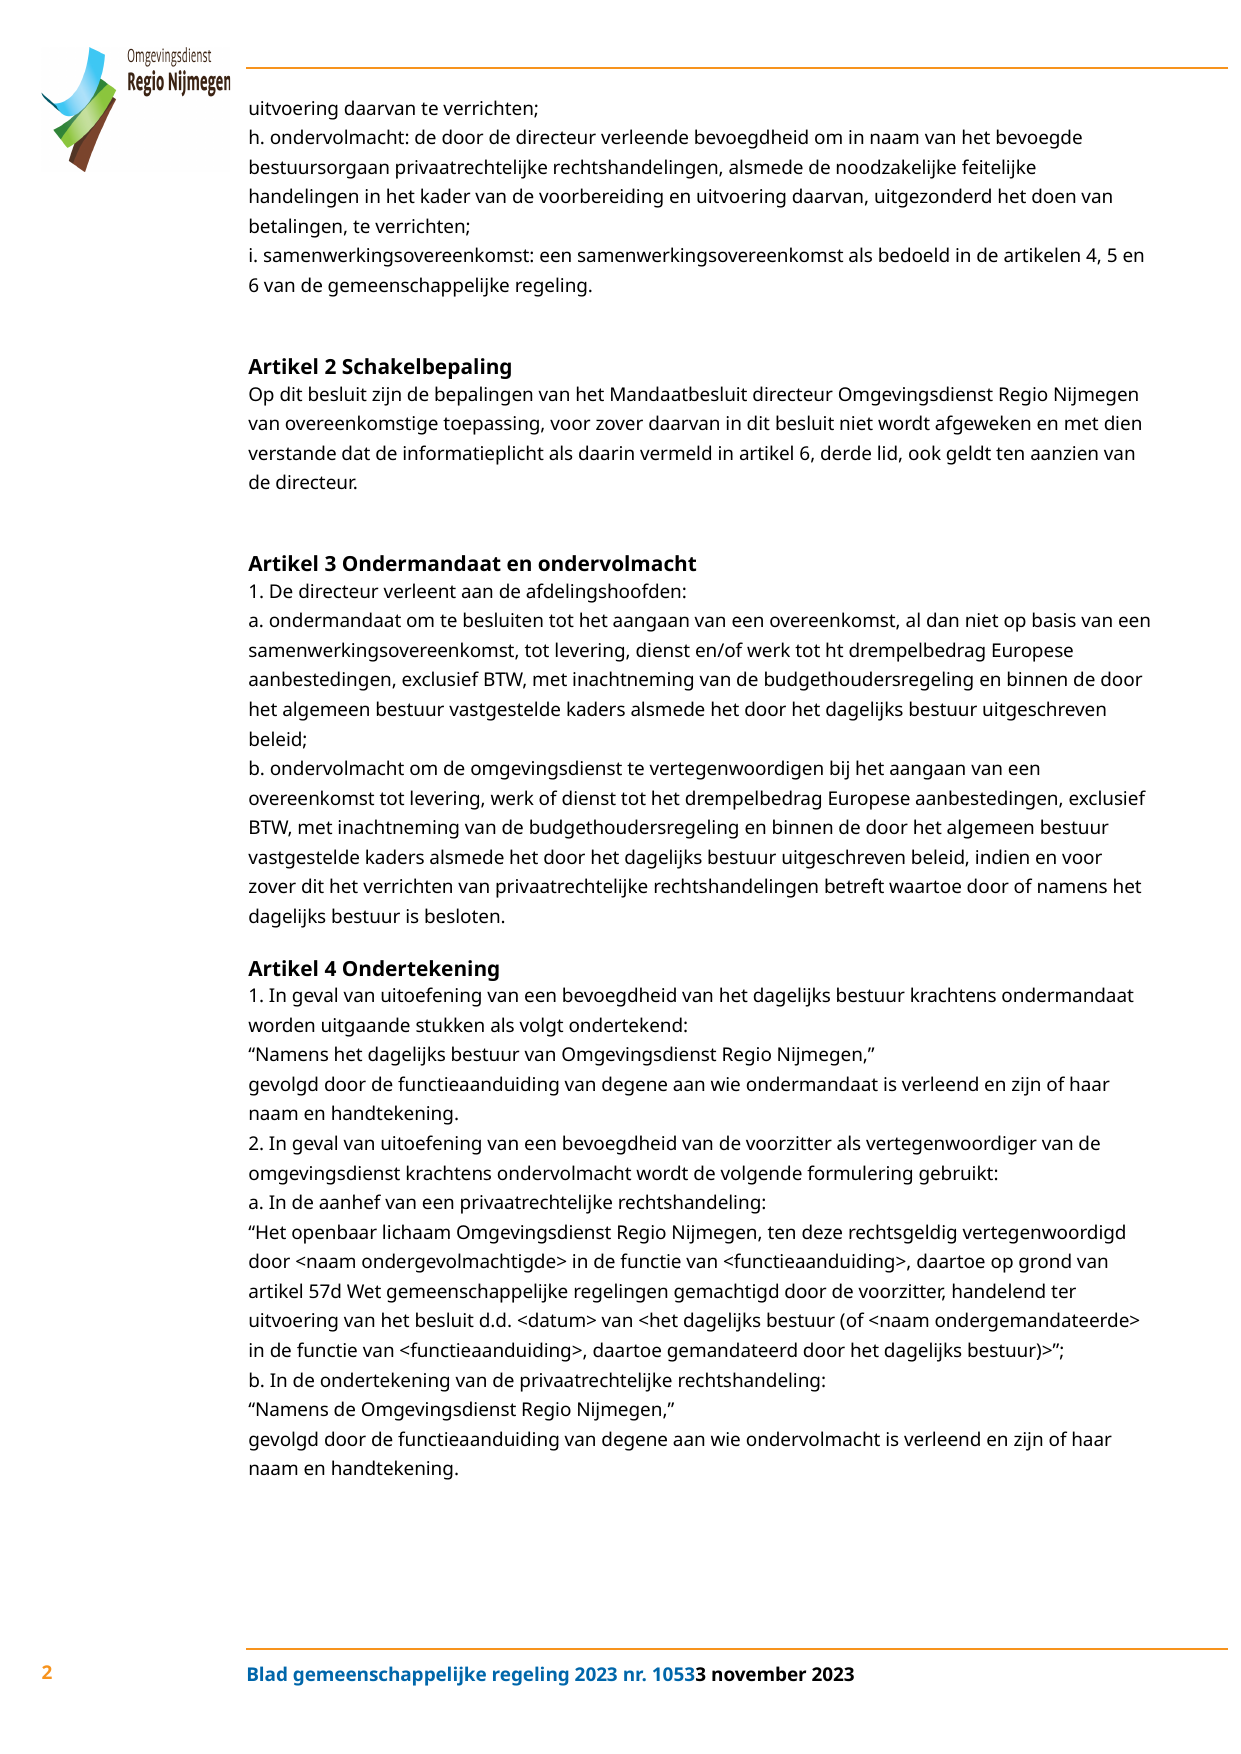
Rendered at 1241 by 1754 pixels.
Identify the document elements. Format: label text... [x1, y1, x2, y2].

text 2. In geval van uitoefening van een bevoegdheid van de voorzitter als vertegenwoordiger van de omgevingsdienst krachtens ondervolmacht wordt de volgende formulering gebruikt: [248, 1130, 1152, 1185]
text Op dit besluit zijn de bepalingen van het Mandaatbesluit directeur Omgevingsdienst Regio Nijmegen van overeenkomstige toepassing, voor zover daarvan in dit besluit niet wordt afgeweken en met dien verstande dat de informatieplicht als daarin vermeld in artikel 6, derde lid, ook geldt ten aanzien van de directeur. [248, 381, 1152, 495]
text “Namens het dagelijks bestuur van Omgevingsdienst Regio Nijmegen,” [248, 1041, 1152, 1067]
text b. In de ondertekening van de privaatrechtelijke rechtshandeling: [248, 1367, 1152, 1392]
text a. ondermandaat om te besluiten tot het aangaan van een overeenkomst, al dan niet op basis van een samenwerkingsovereenkomst, tot levering, dienst en/of werk tot ht drempelbedrag Europese aanbestedingen, exclusief BTW, met inachtneming van de budgethoudersregeling en binnen de door het algemeen bestuur vastgestelde kaders alsmede het door het dagelijks bestuur uitgeschreven beleid; [248, 607, 1152, 752]
text gevolgd door de functieaanduiding van degene aan wie ondervolmacht is verleend en zijn of haar naam en handtekening. [248, 1426, 1152, 1481]
text uitvoering daarvan te verrichten; [248, 95, 1152, 121]
text 1. In geval van uitoefening van een bevoegdheid van het dagelijks bestuur krachtens ondermandaat worden uitgaande stukken als volgt ondertekend: [248, 982, 1152, 1037]
text h. ondervolmacht: de door de directeur verleende bevoegdheid om in naam van het bevoegde bestuursorgaan privaatrechtelijke rechtshandelingen, alsmede de noodzakelijke feitelijke handelingen in het kader van de voorbereiding en uitvoering daarvan, uitgezonderd het doen van betalingen, te verrichten; [248, 124, 1152, 239]
text a. In de aanhef van een privaatrechtelijke rechtshandeling: [248, 1189, 1152, 1215]
text Artikel 2 Schakelbepaling [248, 352, 1152, 381]
text 1. De directeur verleent aan de afdelingshoofden: [248, 578, 1152, 604]
text b. ondervolmacht om de omgevingsdienst te vertegenwoordigen bij het aangaan van een overeenkomst tot levering, werk of dienst tot het drempelbedrag Europese aanbestedingen, exclusief BTW, met inachtneming van de budgethoudersregeling en binnen de door het algemeen bestuur vastgestelde kaders alsmede het door het dagelijks bestuur uitgeschreven beleid, indien en voor zover dit het verrichten van privaatrechtelijke rechtshandelingen betreft waartoe door of namens het dagelijks bestuur is besloten. [248, 755, 1152, 929]
text Artikel 4 Ondertekening [248, 954, 1152, 982]
text Artikel 3 Ondermandaat en ondervolmacht [248, 549, 1152, 578]
text gevolgd door de functieaanduiding van degene aan wie ondermandaat is verleend en zijn of haar naam en handtekening. [248, 1071, 1152, 1126]
text “Namens de Omgevingsdienst Regio Nijmegen,” [248, 1396, 1152, 1422]
text i. samenwerkingsovereenkomst: een samenwerkingsovereenkomst als bedoeld in de artikelen 4, 5 en 6 van de gemeenschappelijke regeling. [248, 243, 1152, 298]
picture [41, 47, 231, 172]
text “Het openbaar lichaam Omgevingsdienst Regio Nijmegen, ten deze rechtsgeldig vertegenwoordigd door <naam ondergevolmachtigde> in de functie van <functieaanduiding>, daartoe op grond van artikel 57d Wet gemeenschappelijke regelingen gemachtigd door de voorzitter, handelend ter uitvoering van het besluit d.d. <datum> van <het dagelijks bestuur (of <naam ondergemandateerde> in de functie van <functieaanduiding>, daartoe gemandateerd door het dagelijks bestuur)>”; [248, 1219, 1152, 1363]
